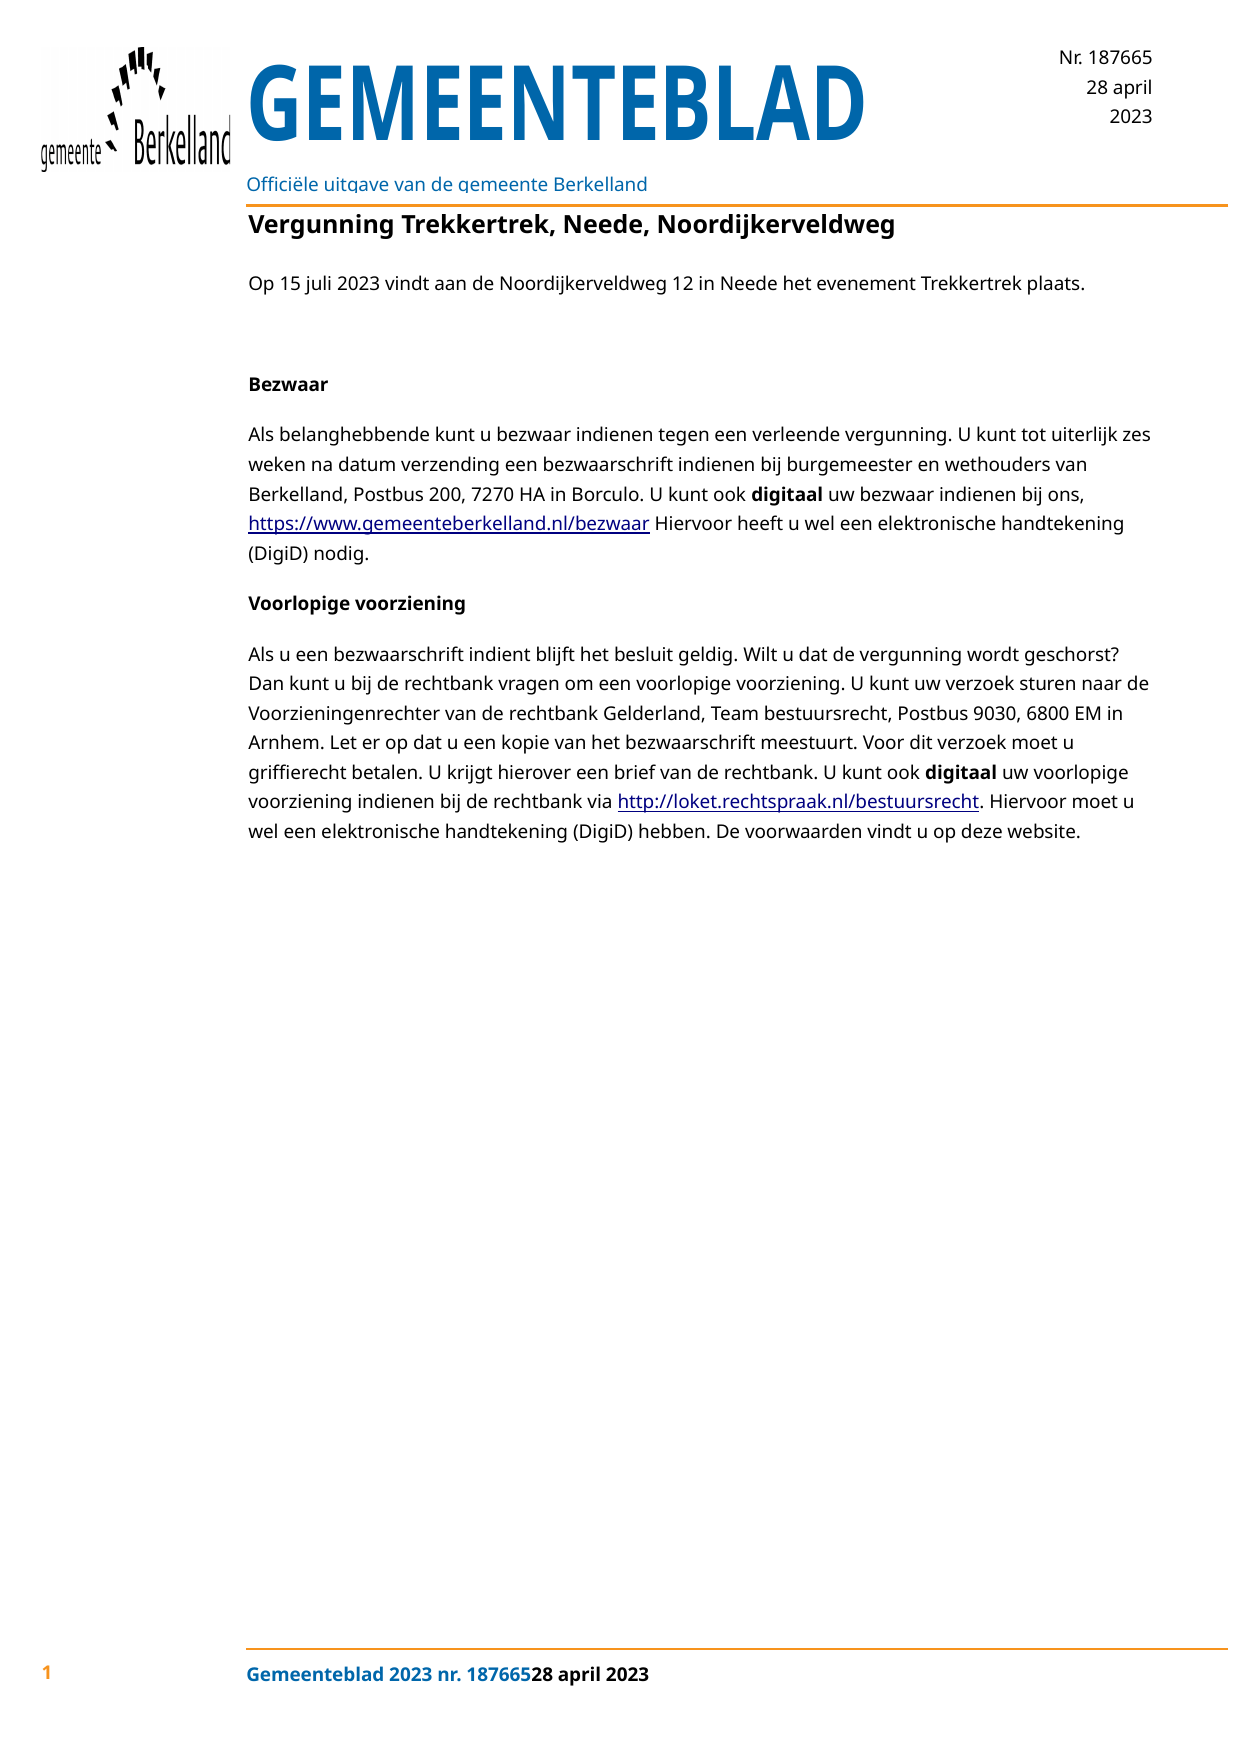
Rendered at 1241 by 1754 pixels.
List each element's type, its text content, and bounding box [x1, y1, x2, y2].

text Op 15 juli 2023 vindt aan de Noordijkerveldweg 12 in Neede het evenement Trekkertrek plaats. [248, 270, 1152, 296]
text Voorlopige voorziening [248, 590, 1152, 616]
text Vergunning Trekkertrek, Neede, Noordijkerveldweg [248, 207, 1152, 241]
text Als belanghebbende kunt u bezwaar indienen tegen een verleende vergunning. U kunt tot uiterlijk zes weken na datum verzending een bezwaarschrift indienen bij burgemeester en wethouders van Berkelland, Postbus 200, 7270 HA in Borculo. U kunt ook digitaal uw bezwaar indienen bij ons, https://www.gemeenteberkelland.nl/bezwaar Hiervoor heeft u wel een elektronische handtekening (DigiD) nodig. [248, 422, 1152, 566]
text Bezwaar [248, 371, 1152, 397]
text Als u een bezwaarschrift indient blijft het besluit geldig. Wilt u dat de vergunning wordt geschorst? Dan kunt u bij de rechtbank vragen om een voorlopige voorziening. U kunt uw verzoek sturen naar de Voorzieningenrechter van de rechtbank Gelderland, Team bestuursrecht, Postbus 9030, 6800 EM in Arnhem. Let er op dat u een kopie van het bezwaarschrift meestuurt. Voor dit verzoek moet u griffierecht betalen. U krijgt hierover een brief van de rechtbank. U kunt ook digitaal uw voorlopige voorziening indienen bij de rechtbank via http://loket.rechtspraak.nl/bestuursrecht. Hiervoor moet u wel een elektronische handtekening (DigiD) hebben. De voorwaarden vindt u op deze website. [248, 641, 1152, 844]
picture [41, 47, 231, 172]
